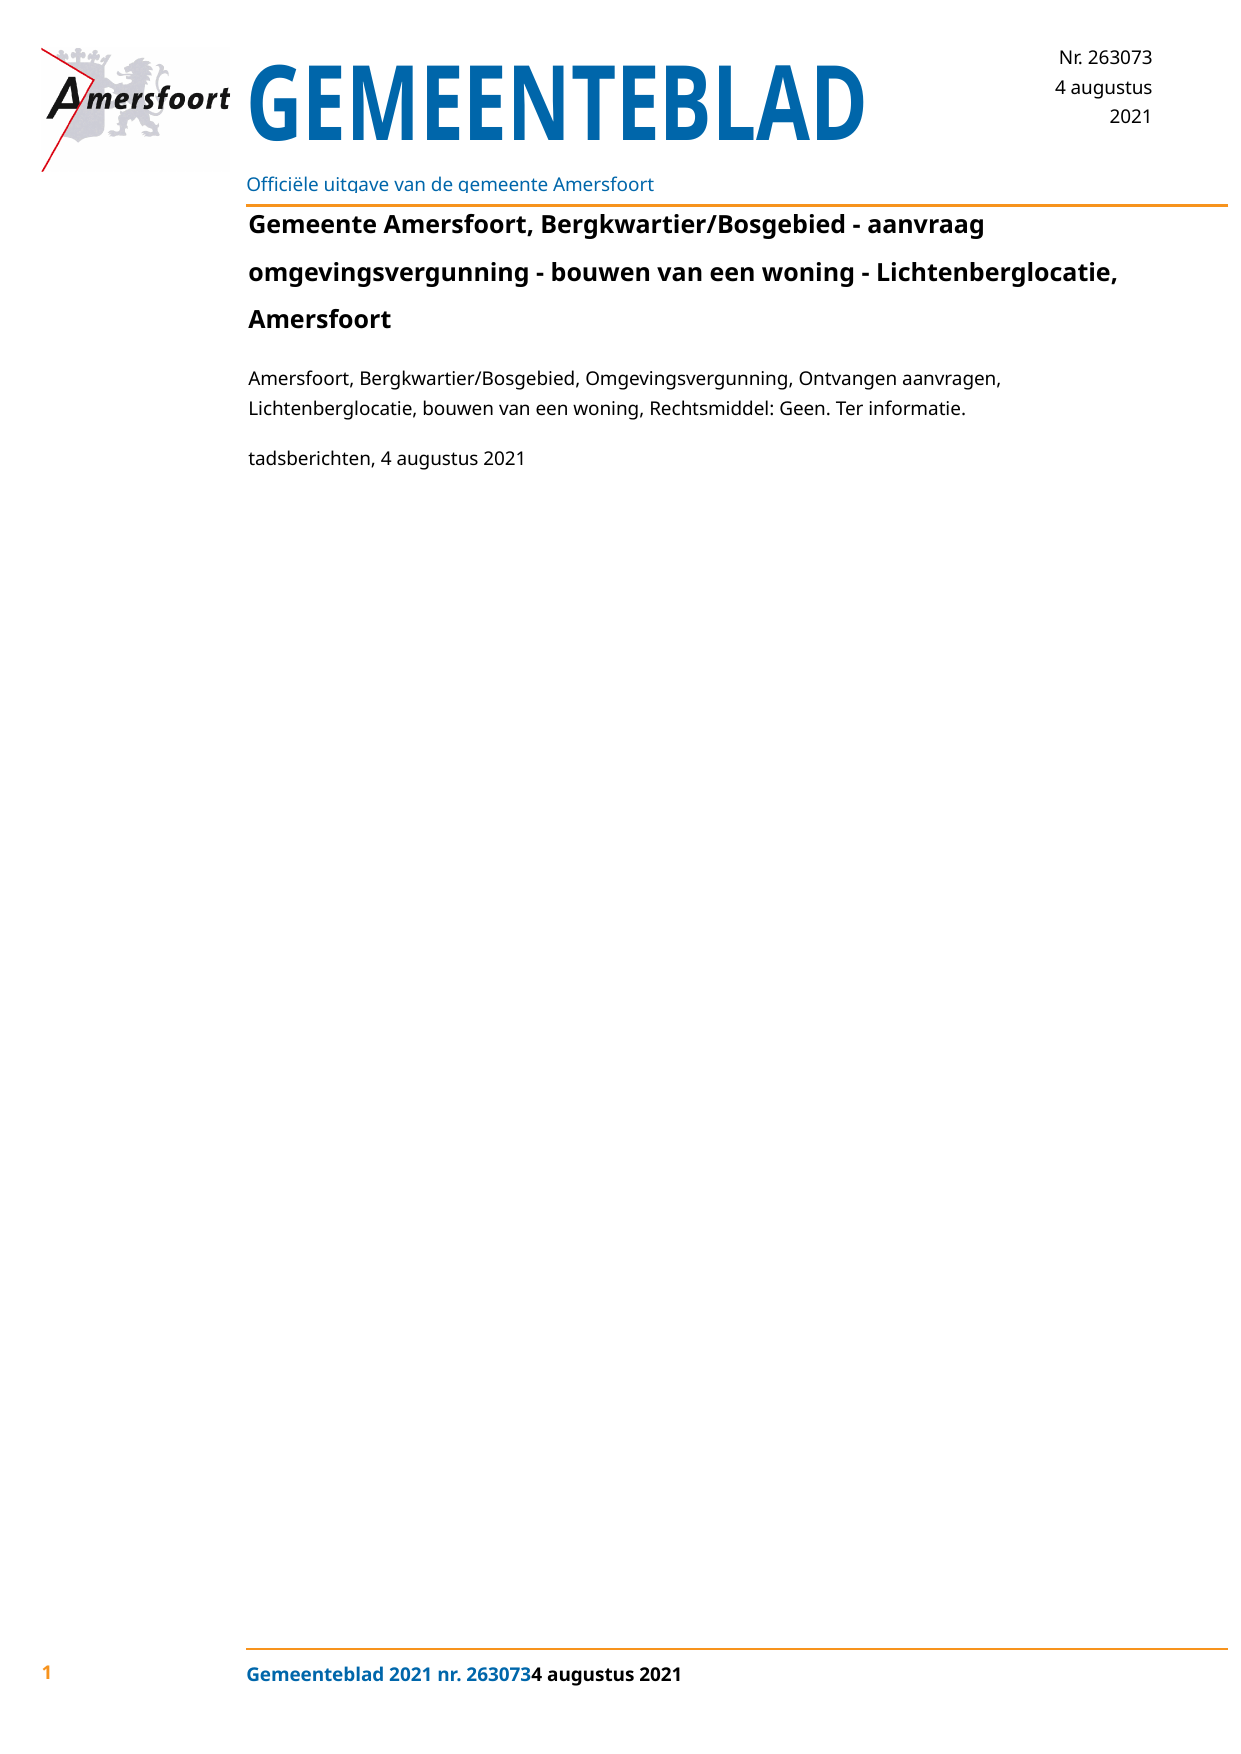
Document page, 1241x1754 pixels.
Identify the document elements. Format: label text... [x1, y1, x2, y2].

text Amersfoort, Bergkwartier/Bosgebied, Omgevingsvergunning, Ontvangen aanvragen, Lichtenberglocatie, bouwen van een woning, Rechtsmiddel: Geen. Ter informatie. [248, 366, 1152, 421]
picture [41, 47, 231, 172]
text tadsberichten, 4 augustus 2021 [248, 446, 1152, 471]
text Gemeente Amersfoort, Bergkwartier/Bosgebied - aanvraag omgevingsvergunning - bouwen van een woning - Lichtenberglocatie, Amersfoort [248, 207, 1152, 336]
